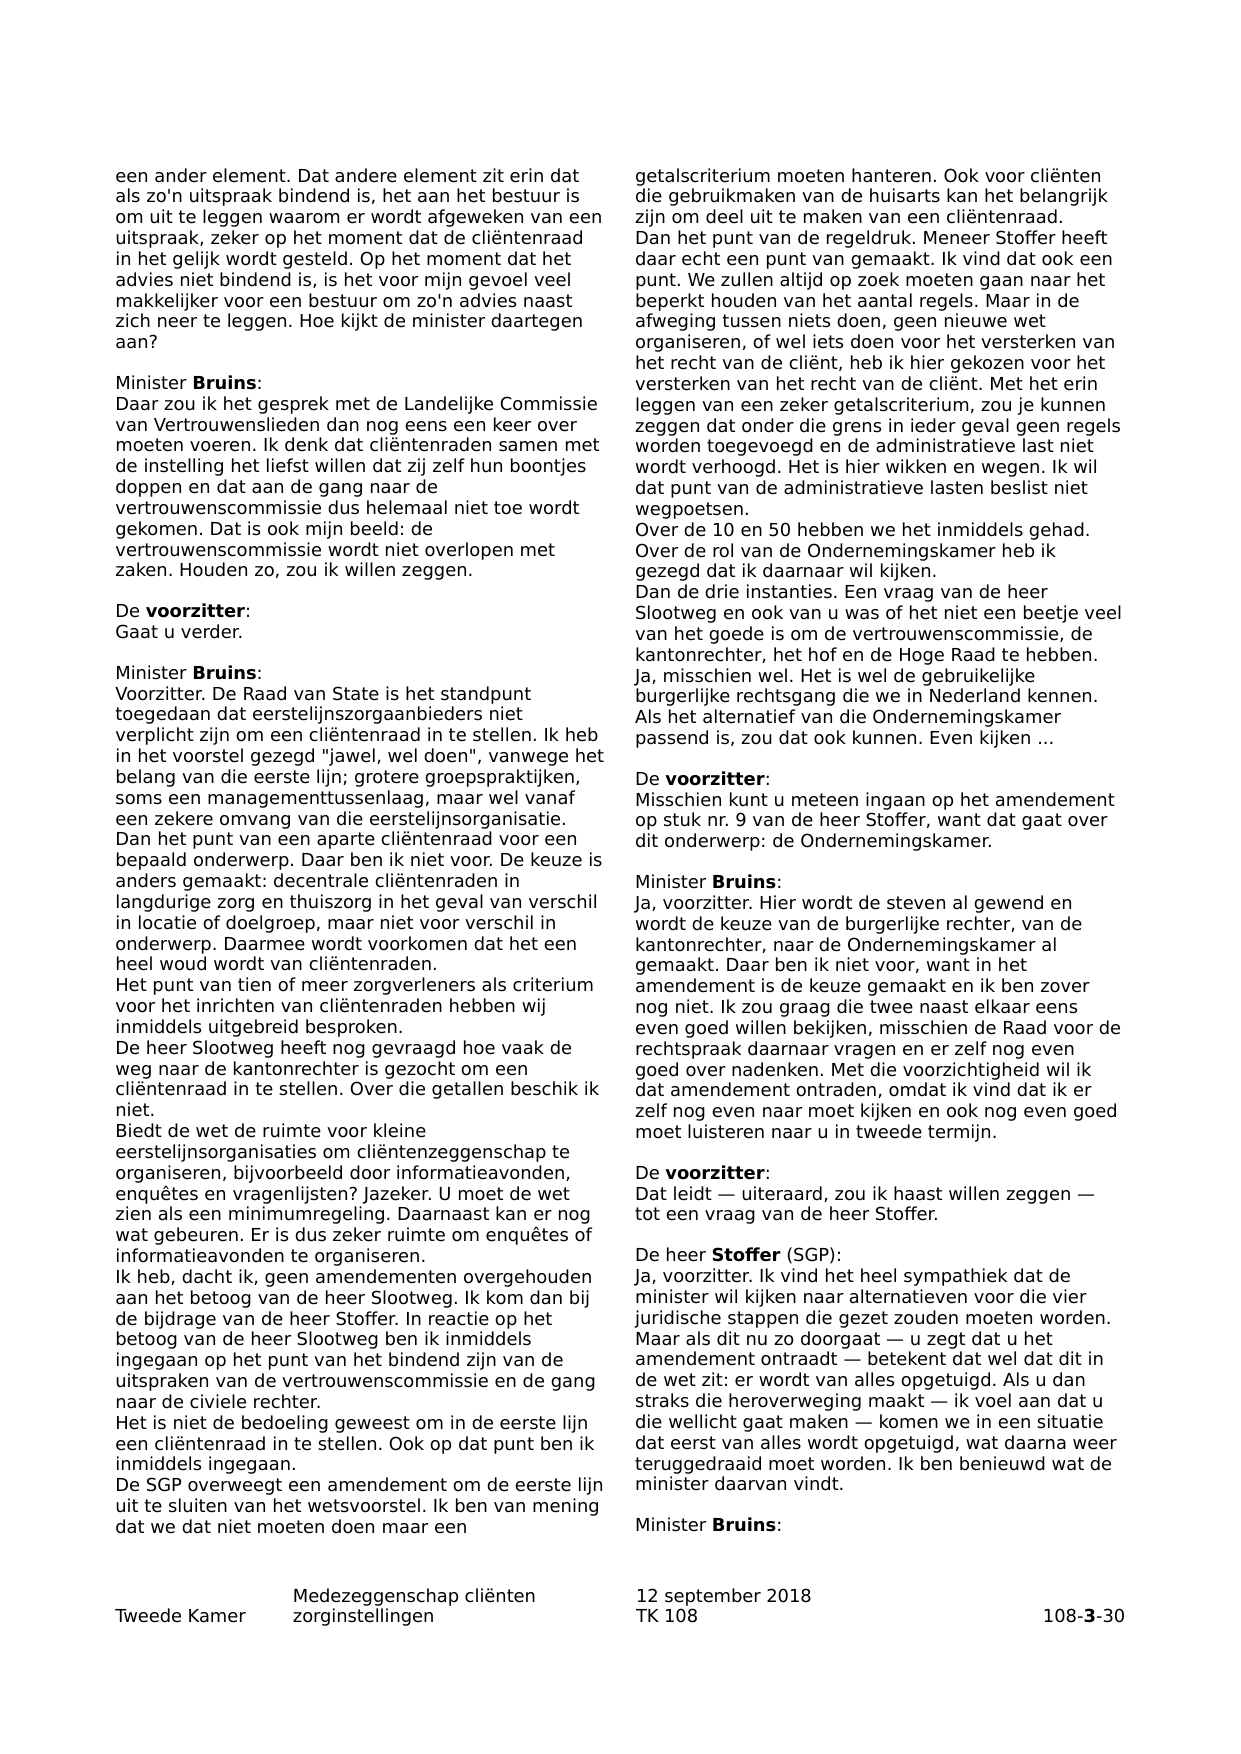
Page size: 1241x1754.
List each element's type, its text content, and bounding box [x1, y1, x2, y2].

text Minister Bruins: [635, 872, 1125, 893]
text Ik heb, dacht ik, geen amendementen overgehouden aan het betoog van de heer Slootweg. Ik kom dan bij de bijdrage van de heer Stoffer. In reactie op het betoog van de heer Slootweg ben ik inmiddels ingegaan op het punt van het bindend zijn van de uitspraken van de vertrouwenscommissie en de gang naar de civiele rechter. [115, 1267, 605, 1412]
text Dan de drie instanties. Een vraag van de heer Slootweg en ook van u was of het niet een beetje veel van het goede is om de vertrouwenscommissie, de kantonrechter, het hof en de Hoge Raad te hebben. Ja, misschien wel. Het is wel de gebruikelijke burgerlijke rechtsgang die we in Nederland kennen. Als het alternatief van die Ondernemingskamer passend is, zou dat ook kunnen. Even kijken ... [635, 582, 1125, 749]
text Minister Bruins: [635, 1515, 1125, 1536]
text Daar zou ik het gesprek met de Landelijke Commissie van Vertrouwenslieden dan nog eens een keer over moeten voeren. Ik denk dat cliëntenraden samen met de instelling het liefst willen dat zij zelf hun boontjes doppen en dat aan de gang naar de vertrouwenscommissie dus helemaal niet toe wordt gekomen. Dat is ook mijn beeld: de vertrouwenscommissie wordt niet overlopen met zaken. Houden zo, zou ik willen zeggen. [115, 393, 605, 581]
text Misschien kunt u meteen ingaan op het amendement op stuk nr. 9 van de heer Stoffer, want dat gaat over dit onderwerp: de Ondernemingskamer. [635, 789, 1125, 852]
text Voorzitter. De Raad van State is het standpunt toegedaan dat eerstelijnszorgaanbieders niet verplicht zijn om een cliëntenraad in te stellen. Ik heb in het voorstel gezegd "jawel, wel doen", vanwege het belang van die eerste lijn; grotere groepspraktijken, soms een managementtussenlaag, maar wel vanaf een zekere omvang van die eerstelijnsorganisatie. [115, 683, 605, 829]
text De voorzitter: [635, 1163, 1125, 1183]
text Dat leidt — uiteraard, zou ik haast willen zeggen — tot een vraag van de heer Stoffer. [635, 1183, 1125, 1225]
text Dan het punt van een aparte cliëntenraad voor een bepaald onderwerp. Daar ben ik niet voor. De keuze is anders gemaakt: decentrale cliëntenraden in langdurige zorg en thuiszorg in het geval van verschil in locatie of doelgroep, maar niet voor verschil in onderwerp. Daarmee wordt voorkomen dat het een heel woud wordt van cliëntenraden. [115, 829, 605, 975]
text Ja, voorzitter. Ik vind het heel sympathiek dat de minister wil kijken naar alternatieven voor die vier juridische stappen die gezet zouden moeten worden. Maar als dit nu zo doorgaat — u zegt dat u het amendement ontraadt — betekent dat wel dat dit in de wet zit: er wordt van alles opgetuigd. Als u dan straks die heroverweging maakt — ik voel aan dat u die wellicht gaat maken — komen we in een situatie dat eerst van alles wordt opgetuigd, wat daarna weer teruggedraaid moet worden. Ik ben benieuwd wat de minister daarvan vindt. [635, 1266, 1125, 1495]
text Het is niet de bedoeling geweest om in de eerste lijn een cliëntenraad in te stellen. Ook op dat punt ben ik inmiddels ingegaan. [115, 1412, 605, 1475]
text getalscriterium moeten hanteren. Ook voor cliënten die gebruikmaken van de huisarts kan het belangrijk zijn om deel uit te maken van een cliëntenraad. [635, 165, 1125, 228]
text Ja, voorzitter. Hier wordt de steven al gewend en wordt de keuze van de burgerlijke rechter, van de kantonrechter, naar de Ondernemingskamer al gemaakt. Daar ben ik niet voor, want in het amendement is de keuze gemaakt en ik ben zover nog niet. Ik zou graag die twee naast elkaar eens even goed willen bekijken, misschien de Raad voor de rechtspraak daarnaar vragen en er zelf nog even goed over nadenken. Met die voorzichtigheid wil ik dat amendement ontraden, omdat ik vind dat ik er zelf nog even naar moet kijken en ook nog even goed moet luisteren naar u in tweede termijn. [635, 893, 1125, 1143]
text Over de 10 en 50 hebben we het inmiddels gehad. Over de rol van de Ondernemingskamer heb ik gezegd dat ik daarnaar wil kijken. [635, 519, 1125, 582]
text De SGP overweegt een amendement om de eerste lijn uit te sluiten van het wetsvoorstel. Ik ben van mening dat we dat niet moeten doen maar een [115, 1475, 605, 1537]
text Biedt de wet de ruimte voor kleine eerstelijnsorganisaties om cliëntenzeggenschap te organiseren, bijvoorbeeld door informatieavonden, enquêtes en vragenlijsten? Jazeker. U moet de wet zien als een minimumregeling. Daarnaast kan er nog wat gebeuren. Er is dus zeker ruimte om enquêtes of informatieavonden te organiseren. [115, 1121, 605, 1267]
text De heer Stoffer (SGP): [635, 1245, 1125, 1266]
text De voorzitter: [635, 769, 1125, 789]
text Dan het punt van de regeldruk. Meneer Stoffer heeft daar echt een punt van gemaakt. Ik vind dat ook een punt. We zullen altijd op zoek moeten gaan naar het beperkt houden van het aantal regels. Maar in de afweging tussen niets doen, geen nieuwe wet organiseren, of wel iets doen voor het versterken van het recht van de cliënt, heb ik hier gekozen voor het versterken van het recht van de cliënt. Met het erin leggen van een zeker getalscriterium, zou je kunnen zeggen dat onder die grens in ieder geval geen regels worden toegevoegd en de administratieve last niet wordt verhoogd. Het is hier wikken en wegen. Ik wil dat punt van de administratieve lasten beslist niet wegpoetsen. [635, 228, 1125, 519]
text een ander element. Dat andere element zit erin dat als zo'n uitspraak bindend is, het aan het bestuur is om uit te leggen waarom er wordt afgeweken van een uitspraak, zeker op het moment dat de cliëntenraad in het gelijk wordt gesteld. Op het moment dat het advies niet bindend is, is het voor mijn gevoel veel makkelijker voor een bestuur om zo'n advies naast zich neer te leggen. Hoe kijkt de minister daartegen aan? [115, 165, 605, 353]
text Minister Bruins: [115, 663, 605, 683]
text De heer Slootweg heeft nog gevraagd hoe vaak de weg naar de kantonrechter is gezocht om een cliëntenraad in te stellen. Over die getallen beschik ik niet. [115, 1037, 605, 1121]
text Het punt van tien of meer zorgverleners als criterium voor het inrichten van cliëntenraden hebben wij inmiddels uitgebreid besproken. [115, 975, 605, 1037]
text De voorzitter: [115, 601, 605, 622]
text Minister Bruins: [115, 373, 605, 393]
text Gaat u verder. [115, 622, 605, 643]
